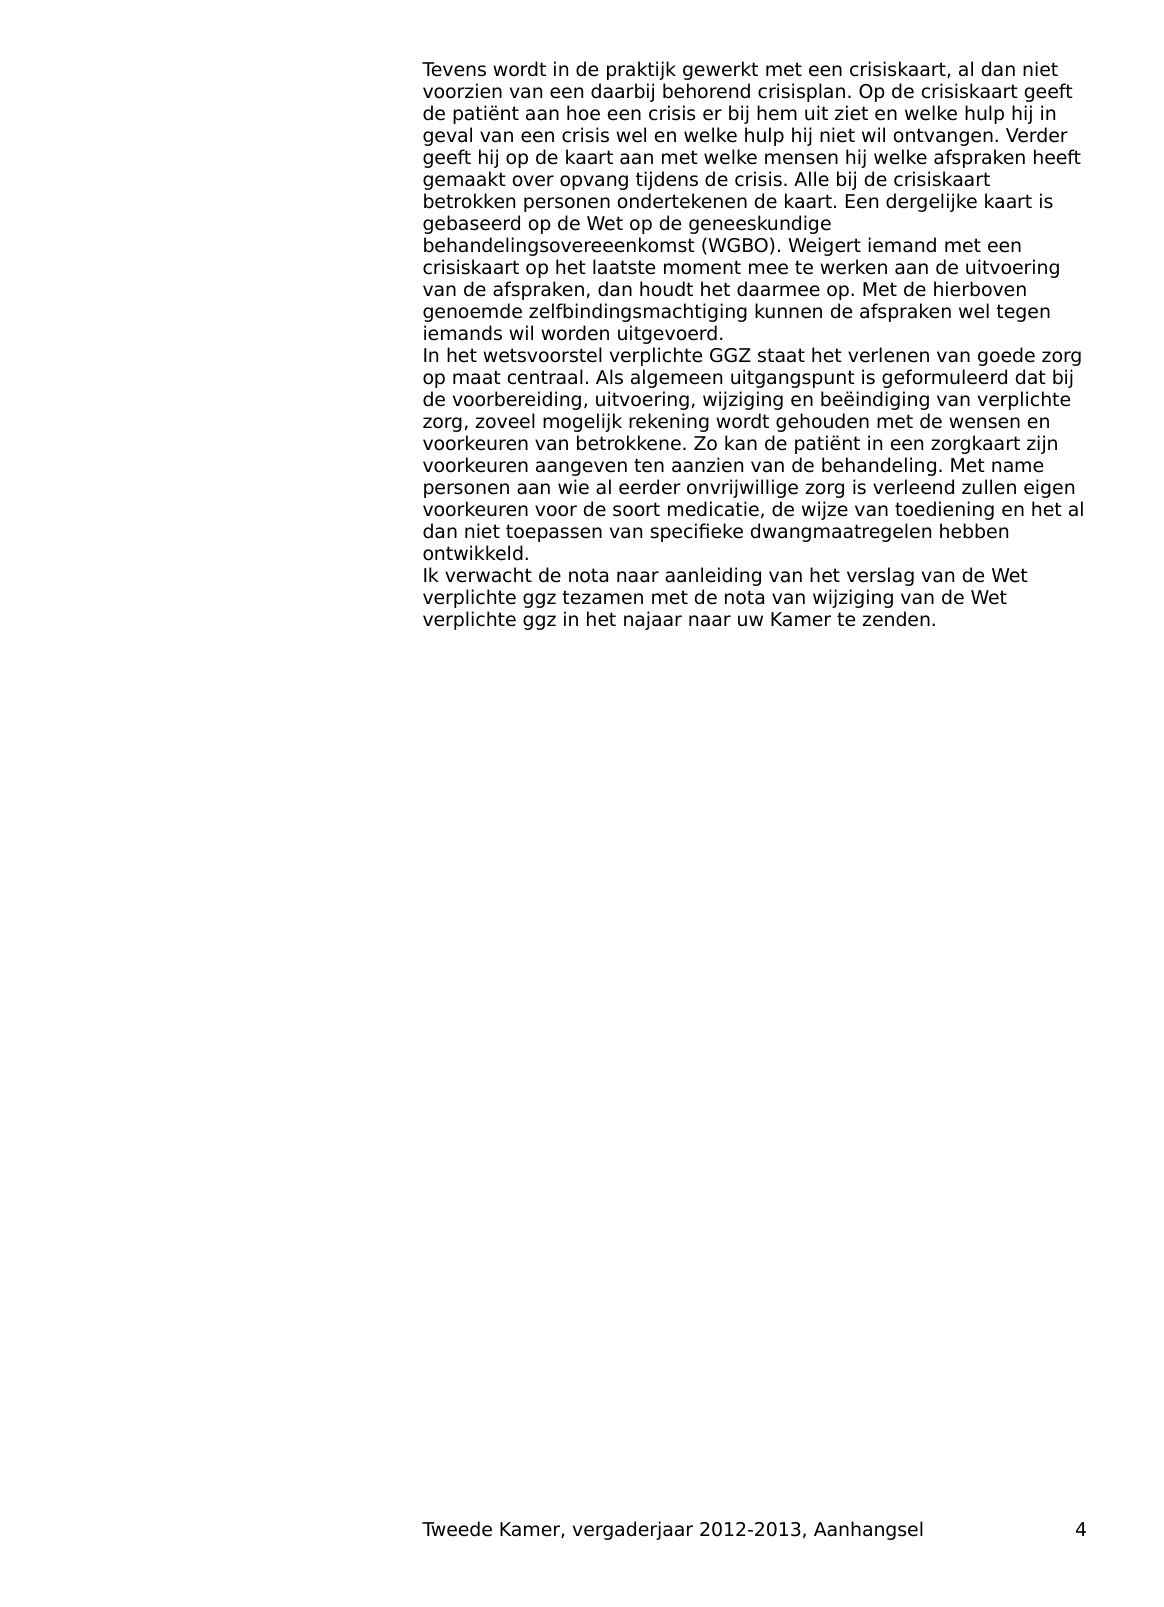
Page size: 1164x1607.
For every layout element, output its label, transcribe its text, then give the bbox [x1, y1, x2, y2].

text In het wetsvoorstel verplichte GGZ staat het verlenen van goede zorg op maat centraal. Als algemeen uitgangspunt is geformuleerd dat bij de voorbereiding, uitvoering, wijziging en beëindiging van verplichte zorg, zoveel mogelijk rekening wordt gehouden met de wensen en voorkeuren van betrokkene. Zo kan de patiënt in een zorgkaart zijn voorkeuren aangeven ten aanzien van de behandeling. Met name personen aan wie al eerder onvrijwillige zorg is verleend zullen eigen voorkeuren voor de soort medicatie, de wijze van toediening en het al dan niet toepassen van specifieke dwangmaatregelen hebben ontwikkeld. [422, 345, 1087, 564]
text Ik verwacht de nota naar aanleiding van het verslag van de Wet verplichte ggz tezamen met de nota van wijziging van de Wet verplichte ggz in het najaar naar uw Kamer te zenden. [422, 564, 1087, 631]
text Tevens wordt in de praktijk gewerkt met een crisiskaart, al dan niet voorzien van een daarbij behorend crisisplan. Op de crisiskaart geeft de patiënt aan hoe een crisis er bij hem uit ziet en welke hulp hij in geval van een crisis wel en welke hulp hij niet wil ontvangen. Verder geeft hij op de kaart aan met welke mensen hij welke afspraken heeft gemaakt over opvang tijdens de crisis. Alle bij de crisiskaart betrokken personen ondertekenen de kaart. Een dergelijke kaart is gebaseerd op de Wet op de geneeskundige behandelingsovereeenkomst (WGBO). Weigert iemand met een crisiskaart op het laatste moment mee te werken aan de uitvoering van de afspraken, dan houdt het daarmee op. Met de hierboven genoemde zelfbindingsmachtiging kunnen de afspraken wel tegen iemands wil worden uitgevoerd. [422, 59, 1087, 345]
